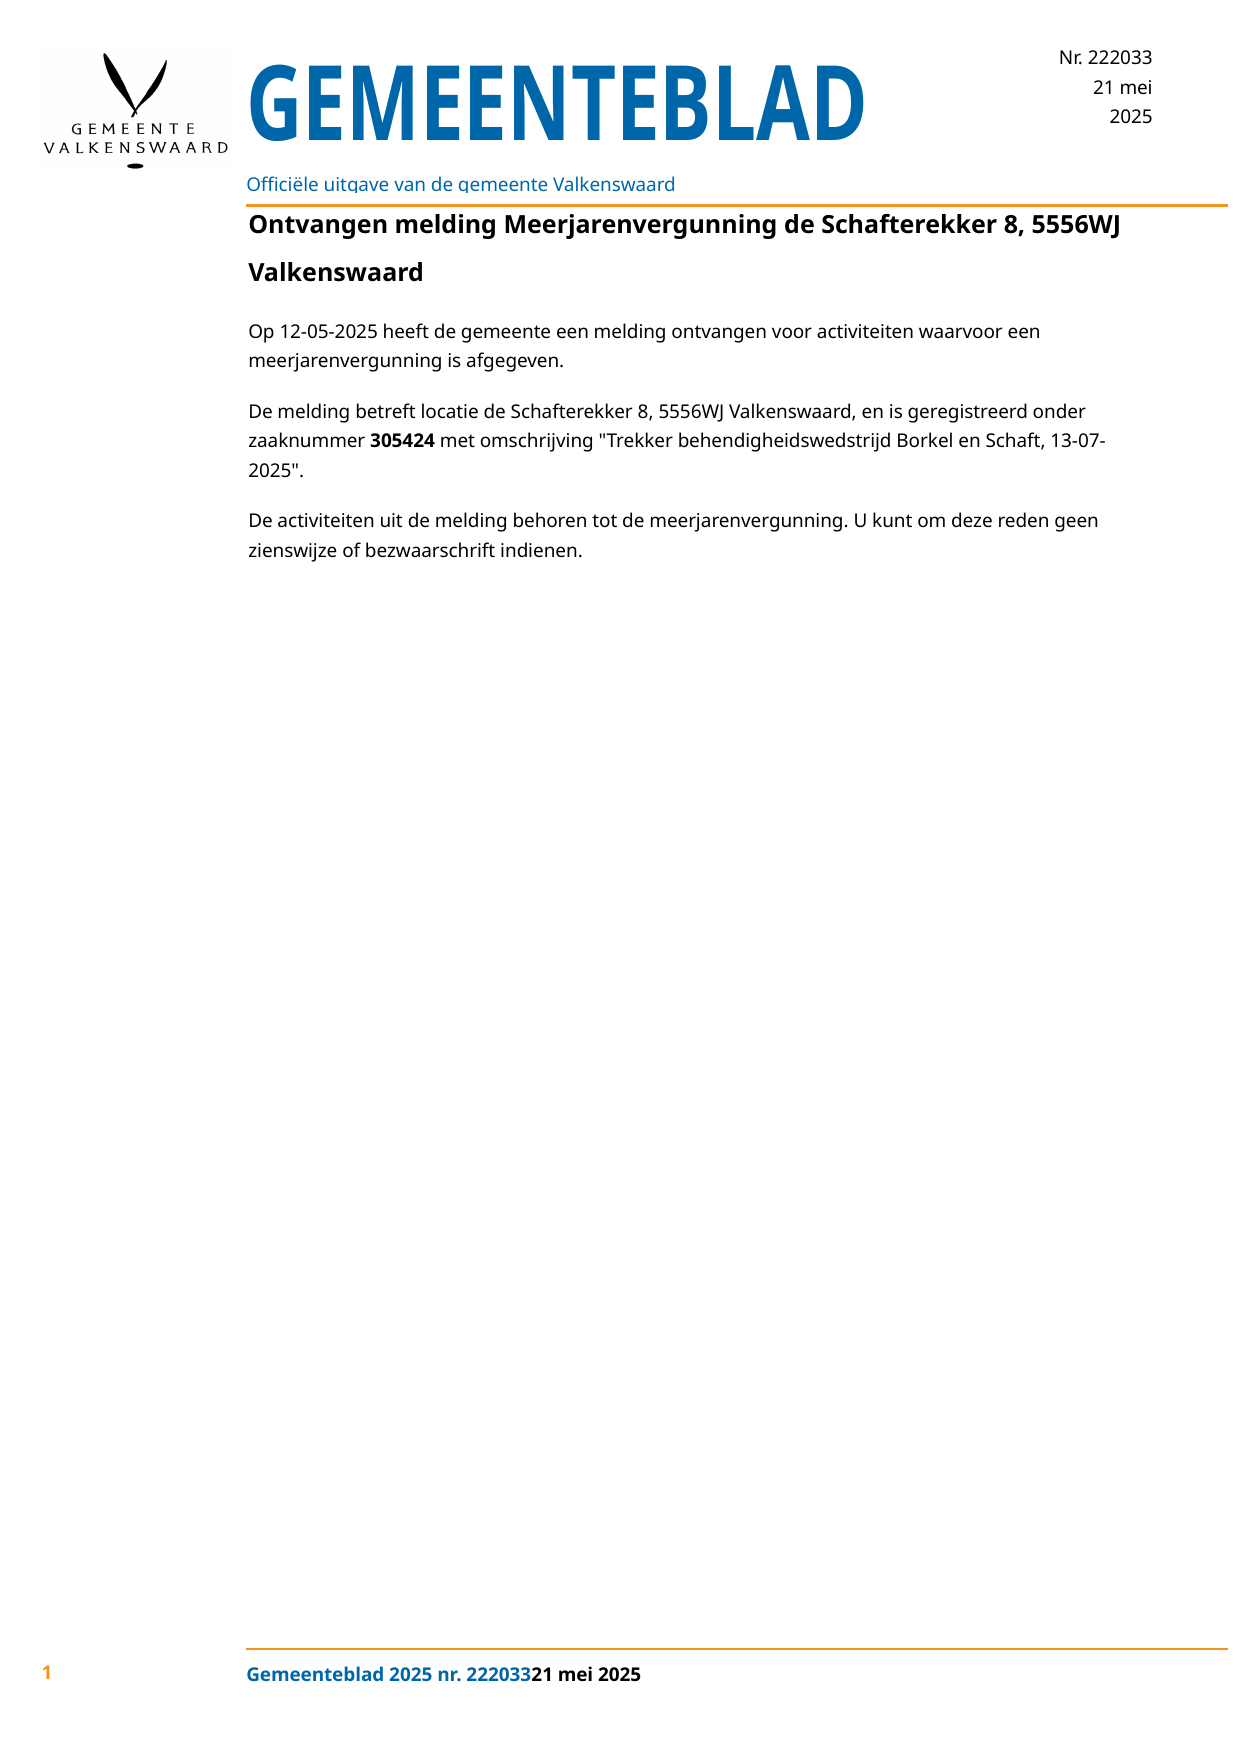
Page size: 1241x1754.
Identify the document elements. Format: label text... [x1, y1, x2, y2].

text Ontvangen melding Meerjarenvergunning de Schafterekker 8, 5556WJ Valkenswaard [248, 207, 1152, 288]
text De melding betreft locatie de Schafterekker 8, 5556WJ Valkenswaard, en is geregistreerd onder zaaknummer 305424 met omschrijving "Trekker behendigheidswedstrijd Borkel en Schaft, 13-07-2025". [248, 398, 1152, 483]
text De activiteiten uit de melding behoren tot de meerjarenvergunning. U kunt om deze reden geen zienswijze of bezwaarschrift indienen. [248, 507, 1152, 563]
text Op 12-05-2025 heeft de gemeente een melding ontvangen voor activiteiten waarvoor een meerjarenvergunning is afgegeven. [248, 318, 1152, 373]
picture [41, 47, 231, 172]
